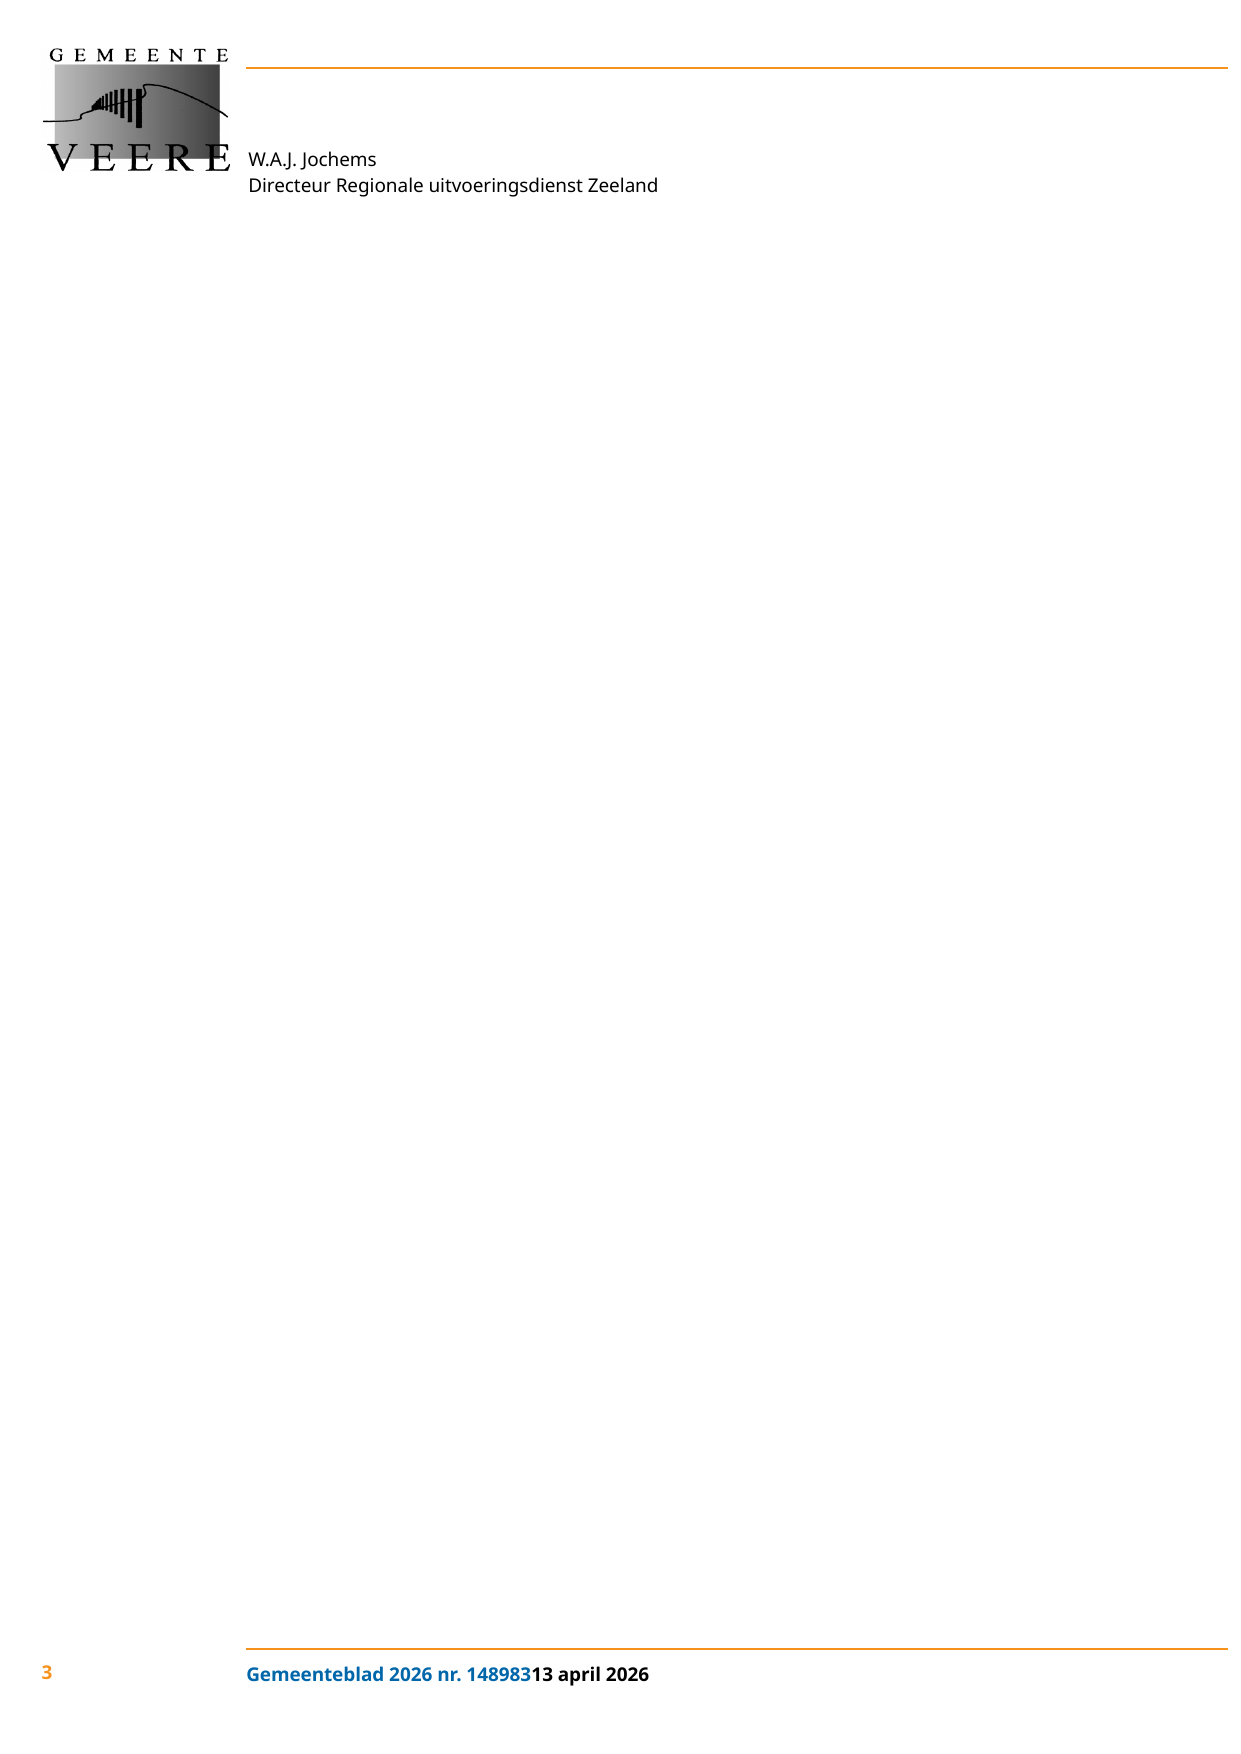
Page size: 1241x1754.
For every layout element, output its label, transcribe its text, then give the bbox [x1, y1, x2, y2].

picture [41, 47, 231, 172]
text Directeur Regionale uitvoeringsdienst Zeeland [248, 172, 1152, 198]
text W.A.J. Jochems [248, 146, 1152, 172]
